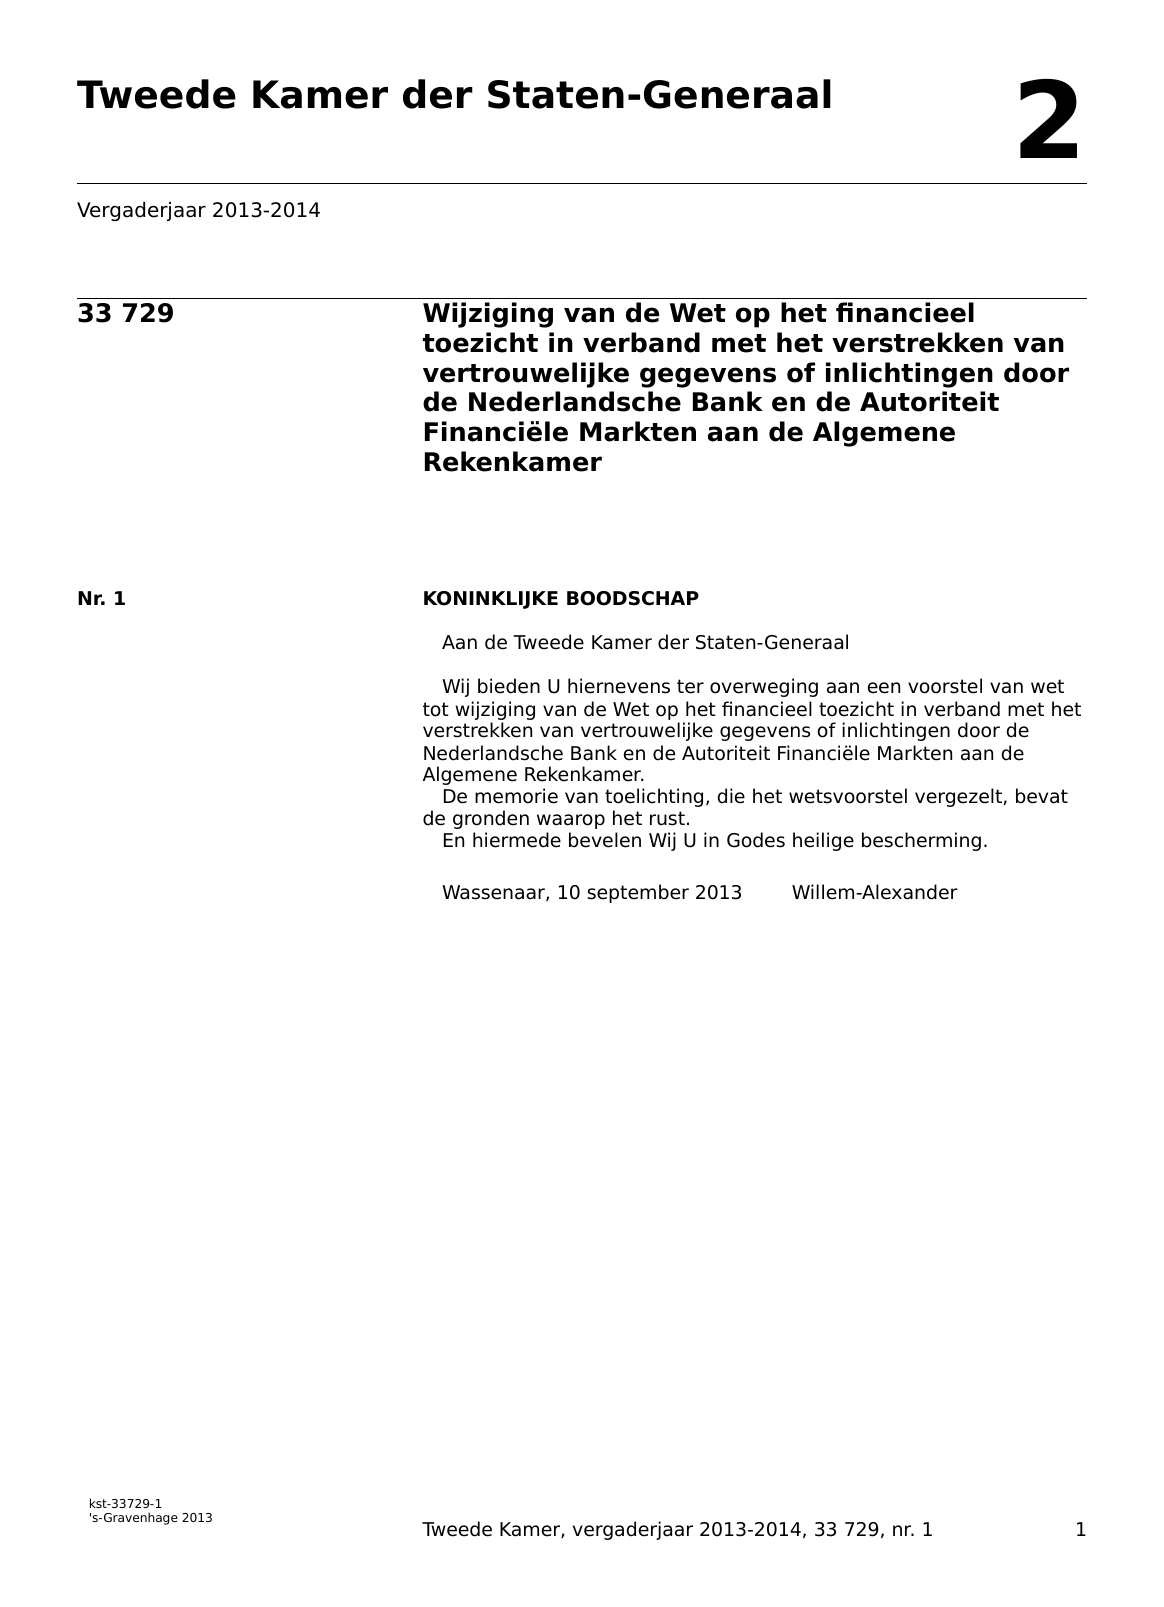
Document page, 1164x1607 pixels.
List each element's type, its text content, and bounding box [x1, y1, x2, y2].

subtitle Nr. 1 KONINKLIJKE BOODSCHAP [77, 588, 1087, 610]
text En hiermede bevelen Wij U in Godes heilige bescherming. [422, 830, 1087, 852]
text Wassenaar, 10 september 2013 Willem-Alexander [422, 882, 1087, 904]
table_header Tweede Kamer der Staten-Generaal [77, 59, 886, 183]
subtitle 33 729 Wijziging van de Wet op het financieel toezicht in verband met het verstrekken van vertrouwelijke gegevens of inlichtingen door de Nederlandsche Bank en de Autoriteit Financiële Markten aan de Algemene Rekenkamer [77, 299, 1087, 477]
text De memorie van toelichting, die het wetsvoorstel vergezelt, bevat de gronden waarop het rust. [422, 786, 1087, 830]
text 's-Gravenhage 2013 [88, 1511, 323, 1525]
text Wij bieden U hiernevens ter overweging aan een voorstel van wet tot wijziging van de Wet op het financieel toezicht in verband met het verstrekken van vertrouwelijke gegevens of inlichtingen door de Nederlandsche Bank en de Autoriteit Financiële Markten aan de Algemene Rekenkamer. [422, 676, 1087, 786]
text kst-33729-1 [88, 1497, 323, 1511]
text Aan de Tweede Kamer der Staten-Generaal [422, 632, 1087, 654]
table_header 2 [886, 59, 1087, 183]
table_cell Vergaderjaar 2013-2014 [77, 184, 1087, 298]
